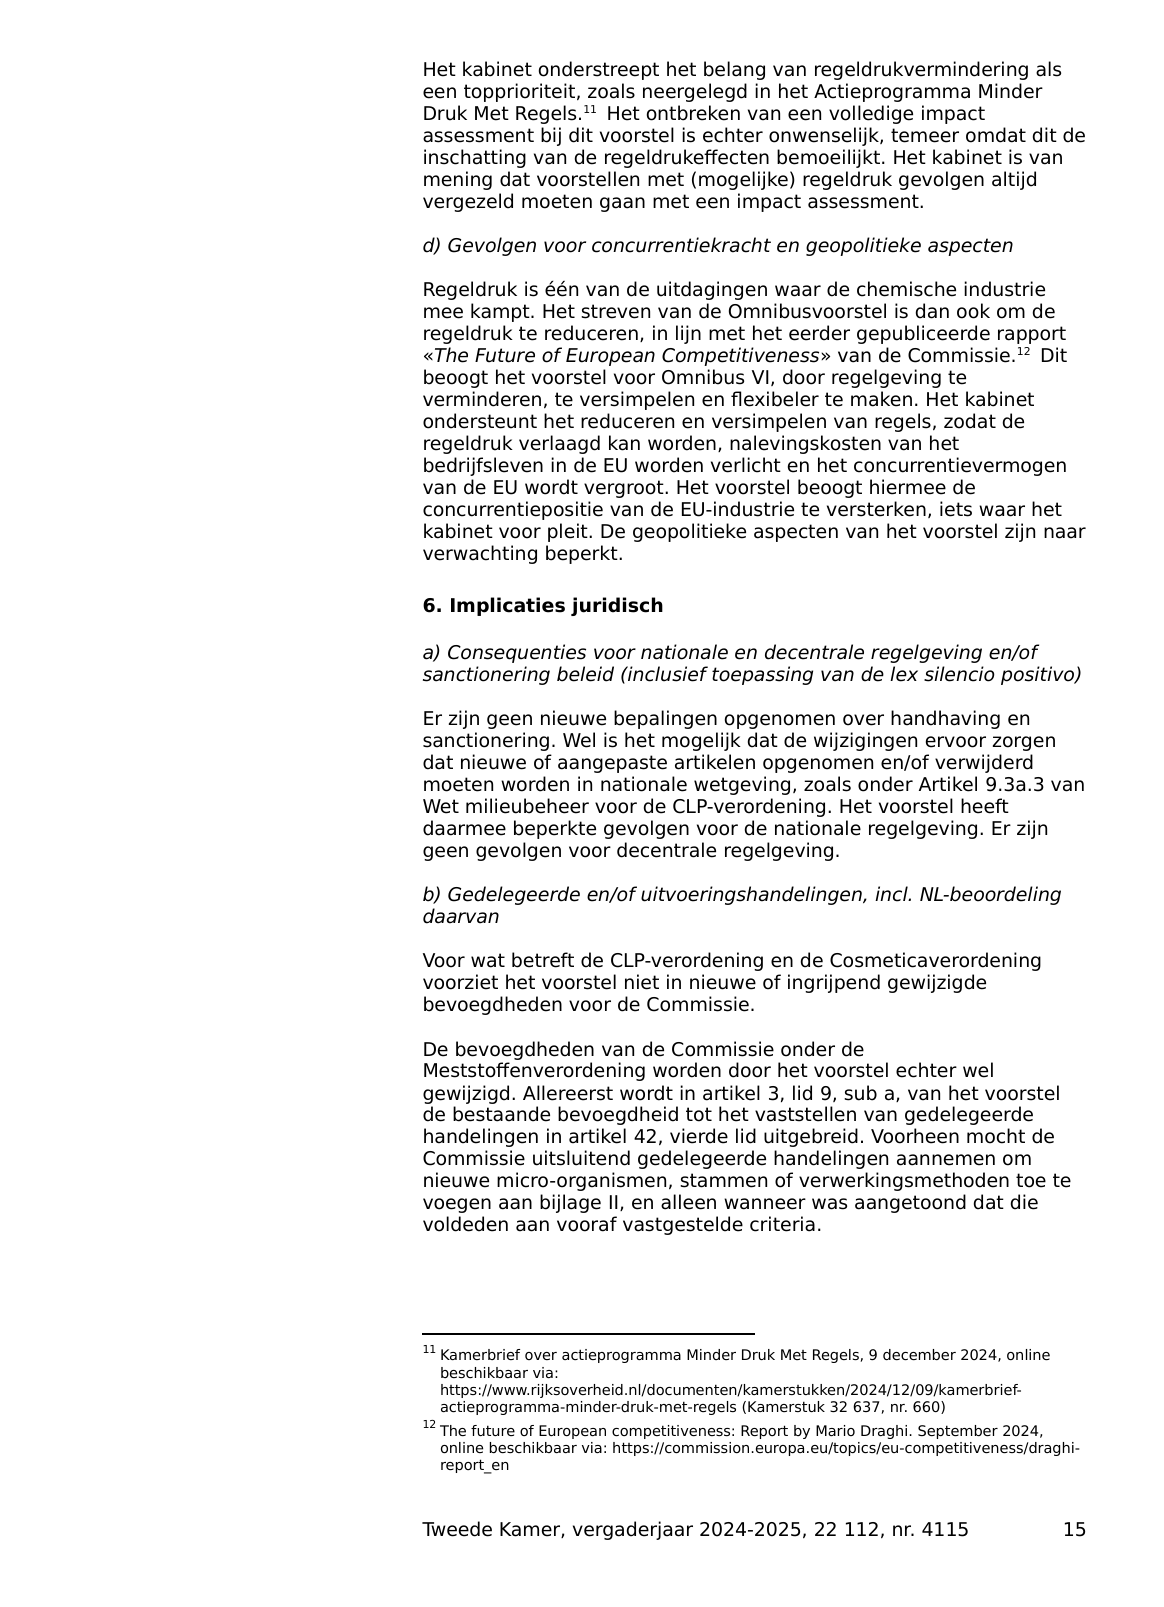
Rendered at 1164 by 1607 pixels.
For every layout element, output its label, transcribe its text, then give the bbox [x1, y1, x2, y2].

subtitle b) Gedelegeerde en/of uitvoeringshandelingen, incl. NL-beoordeling daarvan [422, 884, 1087, 928]
text Kamerbrief over actieprogramma Minder Druk Met Regels, 9 december 2024, online beschikbaar via: https://www.rijksoverheid.nl/documenten/kamerstukken/2024/12/09/kamerbrief-actieprogramma-minder-druk-met-regels (Kamerstuk 32 637, nr. 660) [422, 1343, 1087, 1416]
subtitle d) Gevolgen voor concurrentiekracht en geopolitieke aspecten [422, 235, 1087, 257]
subtitle 6. Implicaties juridisch [422, 595, 1087, 617]
text Voor wat betreft de CLP-verordening en de Cosmeticaverordening voorziet het voorstel niet in nieuwe of ingrijpend gewijzigde bevoegdheden voor de Commissie. [422, 950, 1087, 1016]
text Regeldruk is één van de uitdagingen waar de chemische industrie mee kampt. Het streven van de Omnibusvoorstel is dan ook om de regeldruk te reduceren, in lijn met het eerder gepubliceerde rapport «The Future of European Competitiveness» van de Commissie. Dit beoogt het voorstel voor Omnibus VI, door regelgeving te verminderen, te versimpelen en flexibeler te maken. Het kabinet ondersteunt het reduceren en versimpelen van regels, zodat de regeldruk verlaagd kan worden, nalevingskosten van het bedrijfsleven in de EU worden verlicht en het concurrentievermogen van de EU wordt vergroot. Het voorstel beoogt hiermee de concurrentiepositie van de EU-industrie te versterken, iets waar het kabinet voor pleit. De geopolitieke aspecten van het voorstel zijn naar verwachting beperkt. [422, 279, 1087, 565]
text The future of European competitiveness: Report by Mario Draghi. September 2024, online beschikbaar via: https://commission.europa.eu/topics/eu-competitiveness/draghi-report_en [422, 1418, 1087, 1474]
text Het kabinet onderstreept het belang van regeldrukvermindering als een topprioriteit, zoals neergelegd in het Actieprogramma Minder Druk Met Regels. Het ontbreken van een volledige impact assessment bij dit voorstel is echter onwenselijk, temeer omdat dit de inschatting van de regeldrukeffecten bemoeilijkt. Het kabinet is van mening dat voorstellen met (mogelijke) regeldruk gevolgen altijd vergezeld moeten gaan met een impact assessment. [422, 59, 1087, 213]
subtitle a) Consequenties voor nationale en decentrale regelgeving en/of sanctionering beleid (inclusief toepassing van de lex silencio positivo) [422, 642, 1087, 686]
text De bevoegdheden van de Commissie onder de Meststoffenverordening worden door het voorstel echter wel gewijzigd. Allereerst wordt in artikel 3, lid 9, sub a, van het voorstel de bestaande bevoegdheid tot het vaststellen van gedelegeerde handelingen in artikel 42, vierde lid uitgebreid. Voorheen mocht de Commissie uitsluitend gedelegeerde handelingen aannemen om nieuwe micro-organismen, stammen of verwerkingsmethoden toe te voegen aan bijlage II, en alleen wanneer was aangetoond dat die voldeden aan vooraf vastgestelde criteria. [422, 1038, 1087, 1236]
text Er zijn geen nieuwe bepalingen opgenomen over handhaving en sanctionering. Wel is het mogelijk dat de wijzigingen ervoor zorgen dat nieuwe of aangepaste artikelen opgenomen en/of verwijderd moeten worden in nationale wetgeving, zoals onder Artikel 9.3a.3 van Wet milieubeheer voor de CLP-verordening. Het voorstel heeft daarmee beperkte gevolgen voor de nationale regelgeving. Er zijn geen gevolgen voor decentrale regelgeving. [422, 708, 1087, 862]
